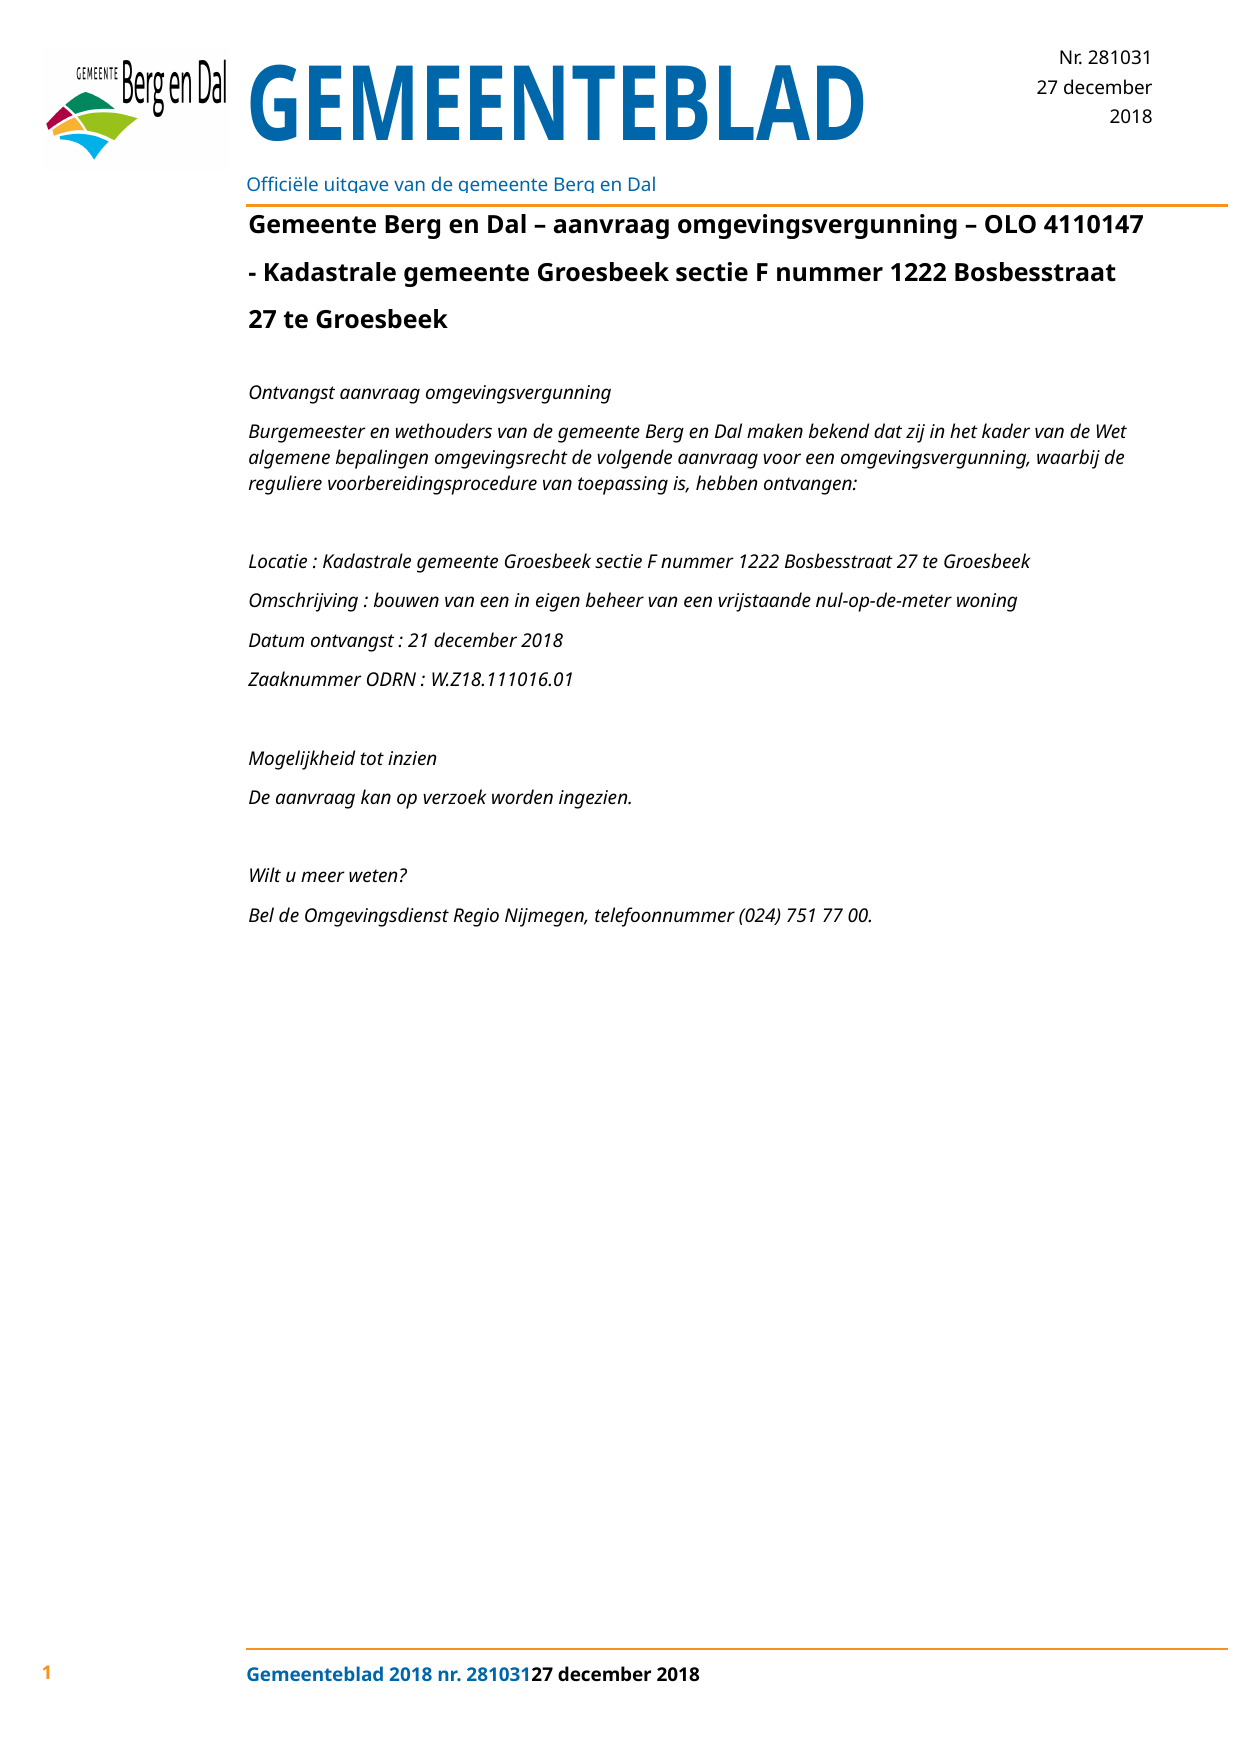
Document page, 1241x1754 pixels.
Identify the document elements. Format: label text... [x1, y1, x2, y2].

picture [41, 47, 231, 172]
text Zaaknummer ODRN : W.Z18.111016.01 [248, 666, 1152, 692]
text Ontvangst aanvraag omgevingsvergunning [248, 379, 1152, 405]
text Mogelijkheid tot inzien [248, 745, 1152, 770]
text Datum ontvangst : 21 december 2018 [248, 627, 1152, 653]
text Gemeente Berg en Dal – aanvraag omgevingsvergunning – OLO 4110147 - Kadastrale gemeente Groesbeek sectie F nummer 1222 Bosbesstraat 27 te Groesbeek [248, 207, 1152, 336]
text Burgemeester en wethouders van de gemeente Berg en Dal maken bekend dat zij in het kader van de Wet algemene bepalingen omgevingsrecht de volgende aanvraag voor een omgevingsvergunning, waarbij de reguliere voorbereidingsprocedure van toepassing is, hebben ontvangen: [248, 418, 1152, 496]
text Bel de Omgevingsdienst Regio Nijmegen, telefoonnummer (024) 751 77 00. [248, 902, 1152, 927]
text De aanvraag kan op verzoek worden ingezien. [248, 784, 1152, 810]
text Wilt u meer weten? [248, 862, 1152, 888]
text Locatie : Kadastrale gemeente Groesbeek sectie F nummer 1222 Bosbesstraat 27 te Groesbeek [248, 548, 1152, 574]
text Omschrijving : bouwen van een in eigen beheer van een vrijstaande nul-op-de-meter woning [248, 588, 1152, 613]
